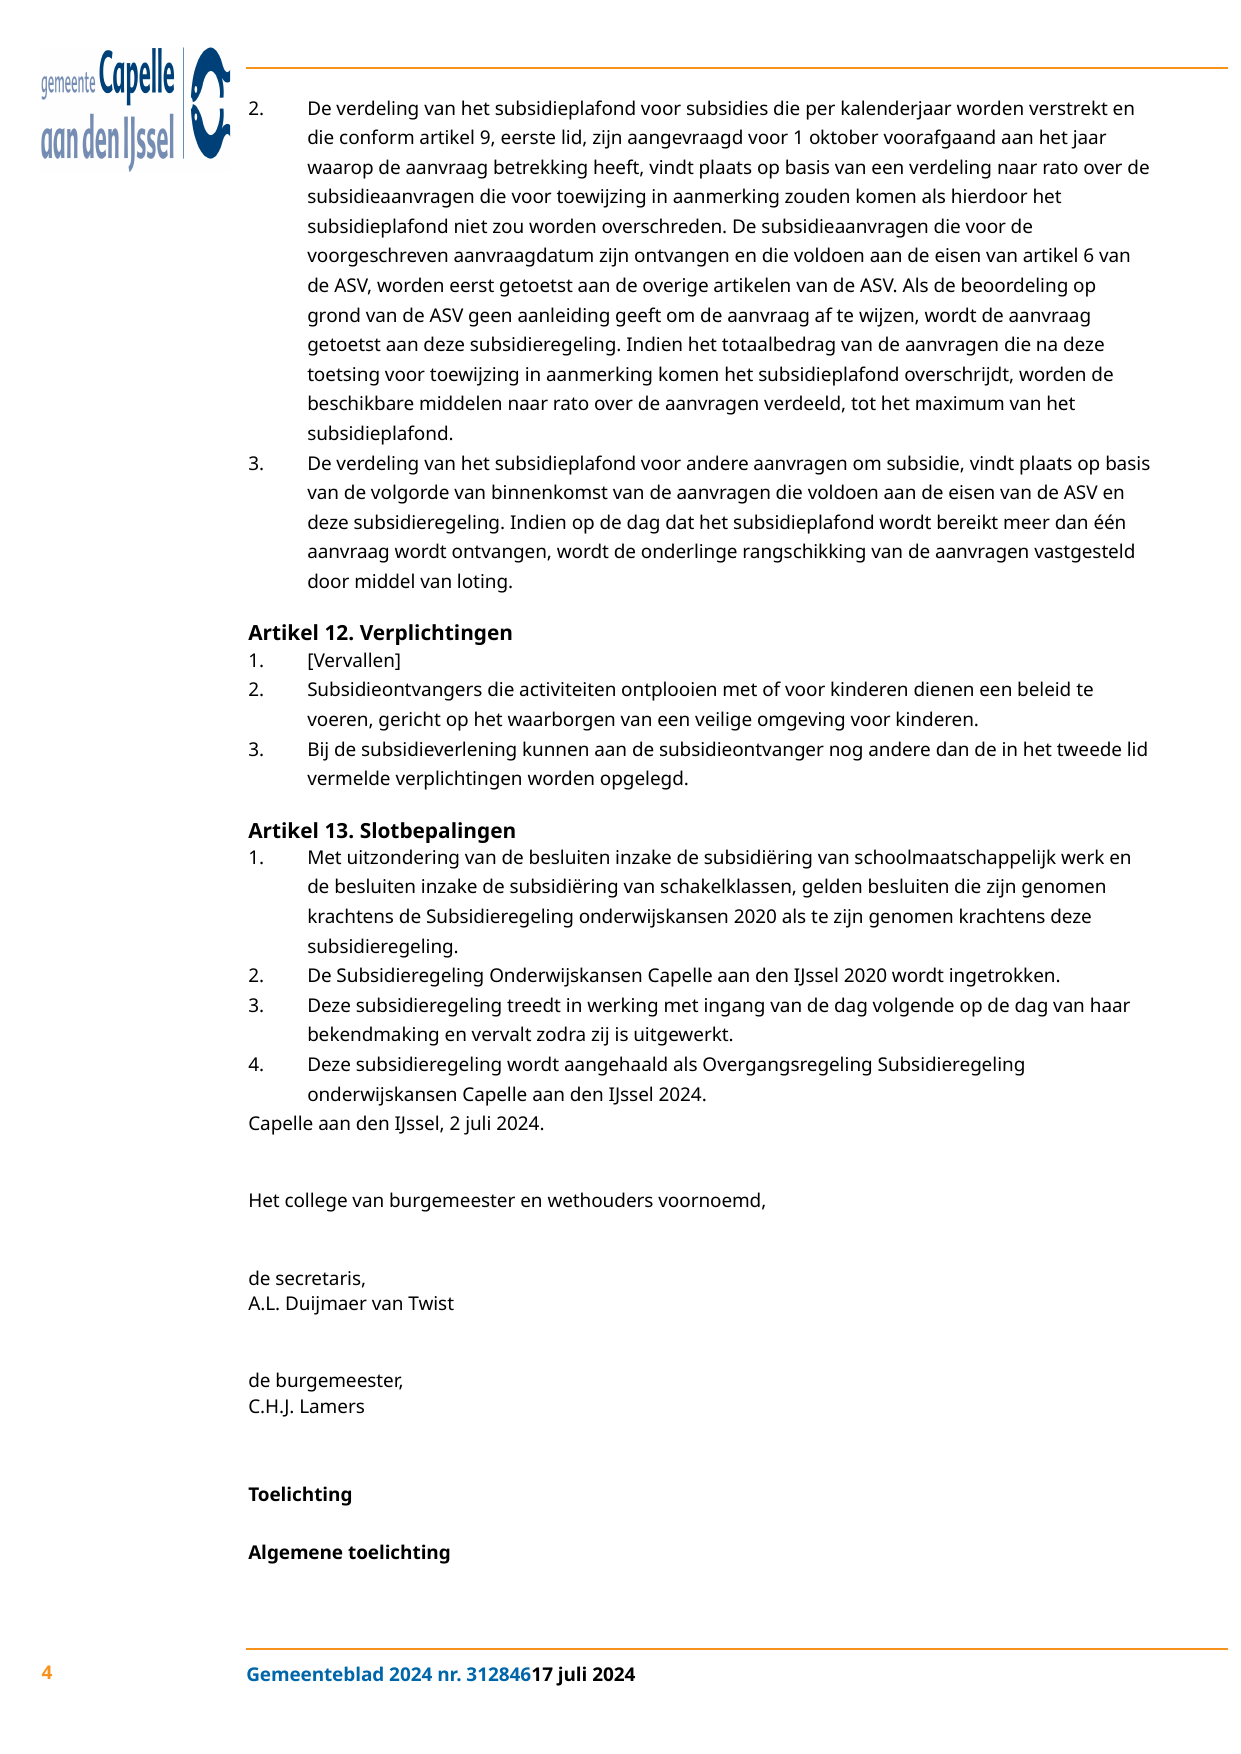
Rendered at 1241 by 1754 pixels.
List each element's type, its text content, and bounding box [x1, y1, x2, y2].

list Met uitzondering van de besluiten inzake de subsidiëring van schoolmaatschappelijk werk en de besluiten inzake de subsidiëring van schakelklassen, gelden besluiten die zijn genomen krachtens de Subsidieregeling onderwijskansen 2020 als te zijn genomen krachtens deze subsidieregeling. [248, 844, 1152, 959]
text de secretaris, [248, 1265, 1152, 1291]
list Deze subsidieregeling wordt aangehaald als Overgangsregeling Subsidieregeling onderwijskansen Capelle aan den IJssel 2024. [248, 1051, 1152, 1107]
list [Vervallen] [248, 647, 1152, 673]
text Artikel 12. Verplichtingen [248, 618, 1152, 647]
text Algemene toelichting [248, 1539, 1152, 1565]
list De verdeling van het subsidieplafond voor subsidies die per kalenderjaar worden verstrekt en die conform artikel 9, eerste lid, zijn aangevraagd voor 1 oktober voorafgaand aan het jaar waarop de aanvraag betrekking heeft, vindt plaats op basis van een verdeling naar rato over de subsidieaanvragen die voor toewijzing in aanmerking zouden komen als hierdoor het subsidieplafond niet zou worden overschreden. De subsidieaanvragen die voor de voorgeschreven aanvraagdatum zijn ontvangen en die voldoen aan de eisen van artikel 6 van de ASV, worden eerst getoetst aan de overige artikelen van de ASV. Als de beoordeling op grond van de ASV geen aanleiding geeft om de aanvraag af te wijzen, wordt de aanvraag getoetst aan deze subsidieregeling. Indien het totaalbedrag van de aanvragen die na deze toetsing voor toewijzing in aanmerking komen het subsidieplafond overschrijdt, worden de beschikbare middelen naar rato over de aanvragen verdeeld, tot het maximum van het subsidieplafond. [248, 95, 1152, 446]
list Deze subsidieregeling treedt in werking met ingang van de dag volgende op de dag van haar bekendmaking en vervalt zodra zij is uitgewerkt. [248, 992, 1152, 1047]
text Toelichting [248, 1471, 1152, 1510]
list Subsidieontvangers die activiteiten ontplooien met of voor kinderen dienen een beleid te voeren, gericht op het waarborgen van een veilige omgeving voor kinderen. [248, 677, 1152, 732]
list Bij de subsidieverlening kunnen aan de subsidieontvanger nog andere dan de in het tweede lid vermelde verplichtingen worden opgelegd. [248, 736, 1152, 791]
list De Subsidieregeling Onderwijskansen Capelle aan den IJssel 2020 wordt ingetrokken. [248, 962, 1152, 988]
picture [41, 47, 231, 172]
text A.L. Duijmaer van Twist [248, 1291, 1152, 1316]
text de burgemeester, [248, 1368, 1152, 1393]
text Capelle aan den IJssel, 2 juli 2024. [248, 1110, 1152, 1136]
text Artikel 13. Slotbepalingen [248, 816, 1152, 844]
text Het college van burgemeester en wethouders voornoemd, [248, 1188, 1152, 1213]
list De verdeling van het subsidieplafond voor andere aanvragen om subsidie, vindt plaats op basis van de volgorde van binnenkomst van de aanvragen die voldoen aan de eisen van de ASV en deze subsidieregeling. Indien op de dag dat het subsidieplafond wordt bereikt meer dan één aanvraag wordt ontvangen, wordt de onderlinge rangschikking van de aanvragen vastgesteld door middel van loting. [248, 450, 1152, 594]
text C.H.J. Lamers [248, 1393, 1152, 1419]
